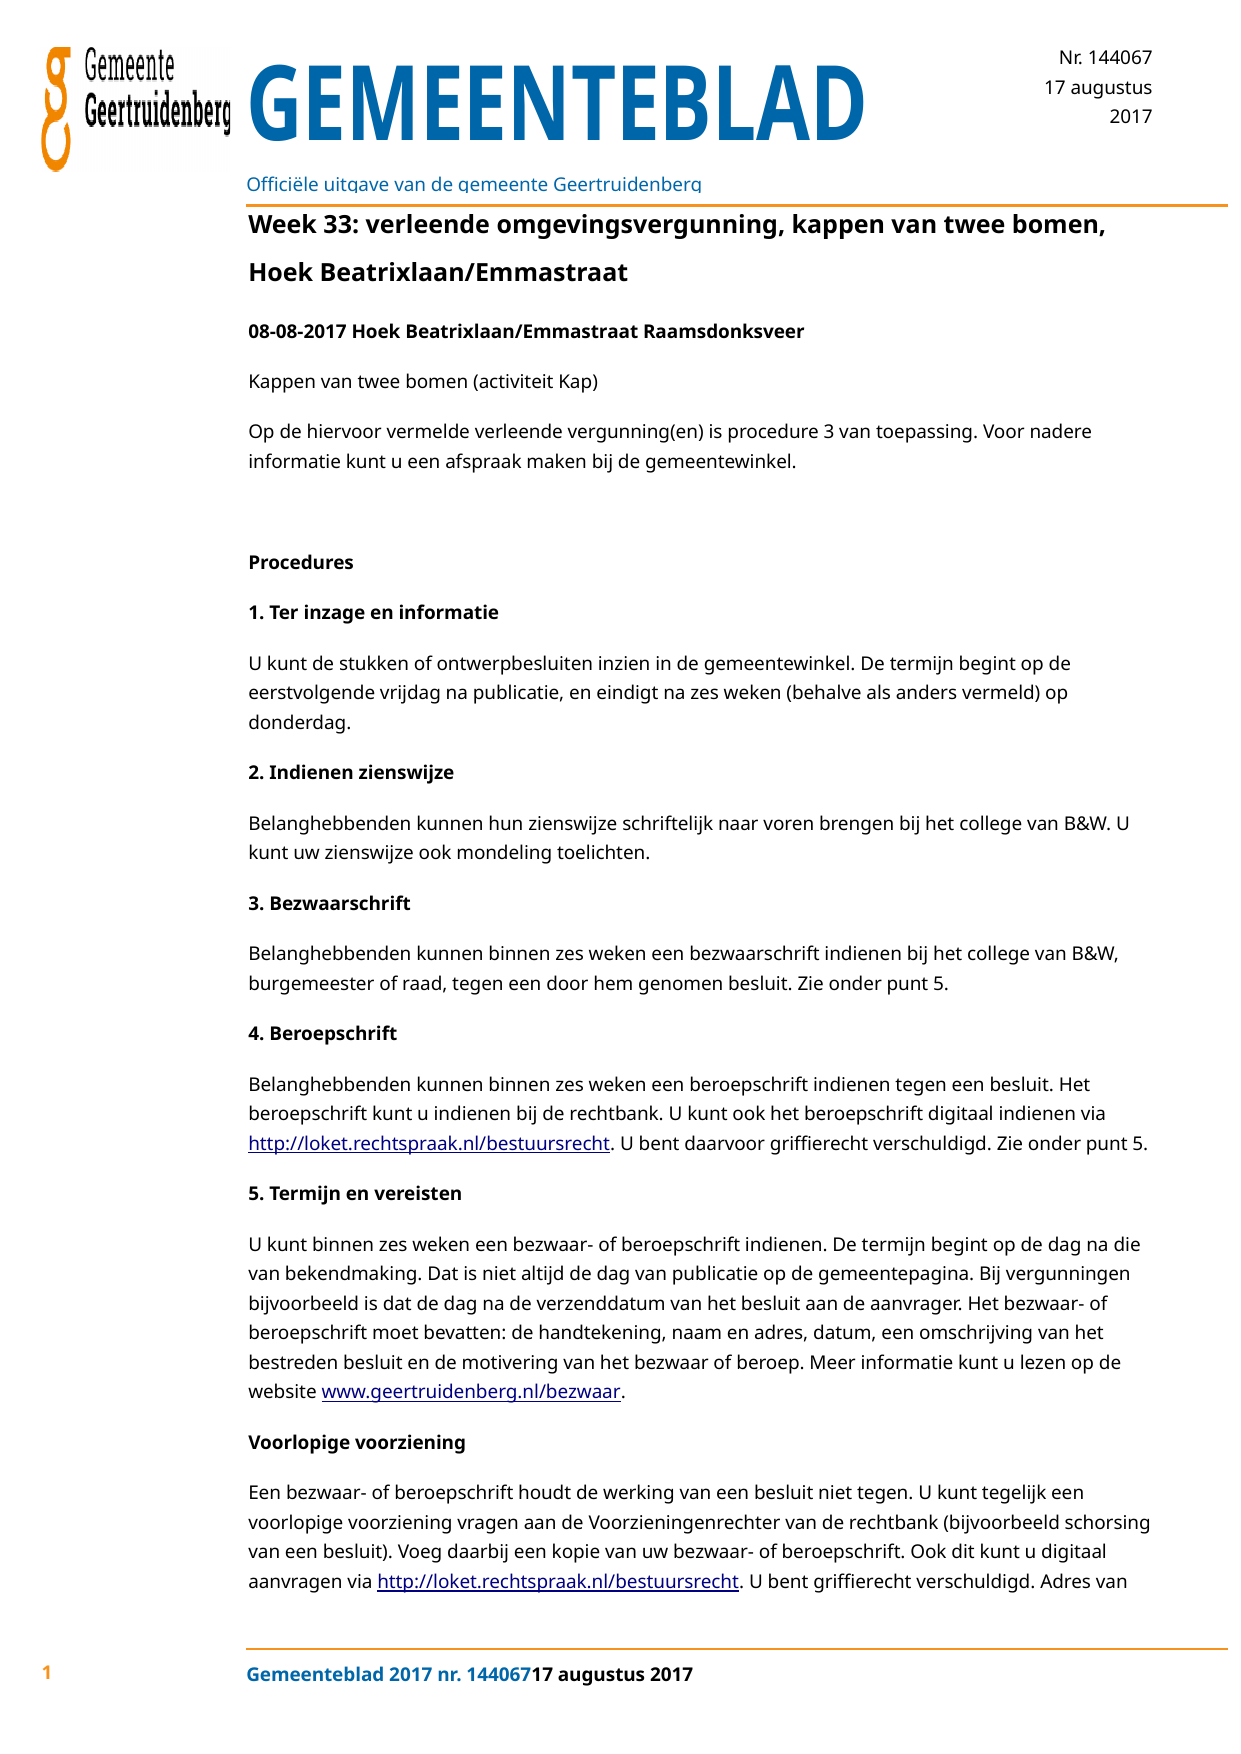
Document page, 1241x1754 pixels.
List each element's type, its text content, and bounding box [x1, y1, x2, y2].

text Kappen van twee bomen (activiteit Kap) [248, 368, 1152, 394]
text U kunt de stukken of ontwerpbesluiten inzien in de gemeentewinkel. De termijn begint op de eerstvolgende vrijdag na publicatie, en eindigt na zes weken (behalve als anders vermeld) op donderdag. [248, 650, 1152, 735]
picture [41, 47, 231, 172]
text Belanghebbenden kunnen binnen zes weken een bezwaarschrift indienen bij het college van B&W, burgemeester of raad, tegen een door hem genomen besluit. Zie onder punt 5. [248, 940, 1152, 996]
text 1. Ter inzage en informatie [248, 599, 1152, 625]
text Voorlopige voorziening [248, 1429, 1152, 1455]
text 5. Termijn en vereisten [248, 1180, 1152, 1206]
text Belanghebbenden kunnen binnen zes weken een beroepschrift indienen tegen een besluit. Het beroepschrift kunt u indienen bij de rechtbank. U kunt ook het beroepschrift digitaal indienen via http://loket.rechtspraak.nl/bestuursrecht. U bent daarvoor griffierecht verschuldigd. Zie onder punt 5. [248, 1071, 1152, 1156]
text 08-08-2017 Hoek Beatrixlaan/Emmastraat Raamsdonksveer [248, 318, 1152, 344]
text Een bezwaar- of beroepschrift houdt de werking van een besluit niet tegen. U kunt tegelijk een voorlopige voorziening vragen aan de Voorzieningenrechter van de rechtbank (bijvoorbeeld schorsing van een besluit). Voeg daarbij een kopie van uw bezwaar- of beroepschrift. Ook dit kunt u digitaal aanvragen via http://loket.rechtspraak.nl/bestuursrecht. U bent griffierecht verschuldigd. Adres van [248, 1479, 1152, 1594]
text 2. Indienen zienswijze [248, 759, 1152, 785]
text Procedures [248, 549, 1152, 575]
text Belanghebbenden kunnen hun zienswijze schriftelijk naar voren brengen bij het college van B&W. U kunt uw zienswijze ook mondeling toelichten. [248, 810, 1152, 865]
text Week 33: verleende omgevingsvergunning, kappen van twee bomen, Hoek Beatrixlaan/Emmastraat [248, 207, 1152, 288]
text 4. Beroepschrift [248, 1020, 1152, 1046]
text U kunt binnen zes weken een bezwaar- of beroepschrift indienen. De termijn begint op de dag na die van bekendmaking. Dat is niet altijd de dag van publicatie op de gemeentepagina. Bij vergunningen bijvoorbeeld is dat de dag na de verzenddatum van het besluit aan de aanvrager. Het bezwaar- of beroepschrift moet bevatten: de handtekening, naam en adres, datum, een omschrijving van het bestreden besluit en de motivering van het bezwaar of beroep. Meer informatie kunt u lezen op de website www.geertruidenberg.nl/bezwaar. [248, 1231, 1152, 1404]
text 3. Bezwaarschrift [248, 890, 1152, 916]
text Op de hiervoor vermelde verleende vergunning(en) is procedure 3 van toepassing. Voor nadere informatie kunt u een afspraak maken bij de gemeentewinkel. [248, 419, 1152, 474]
